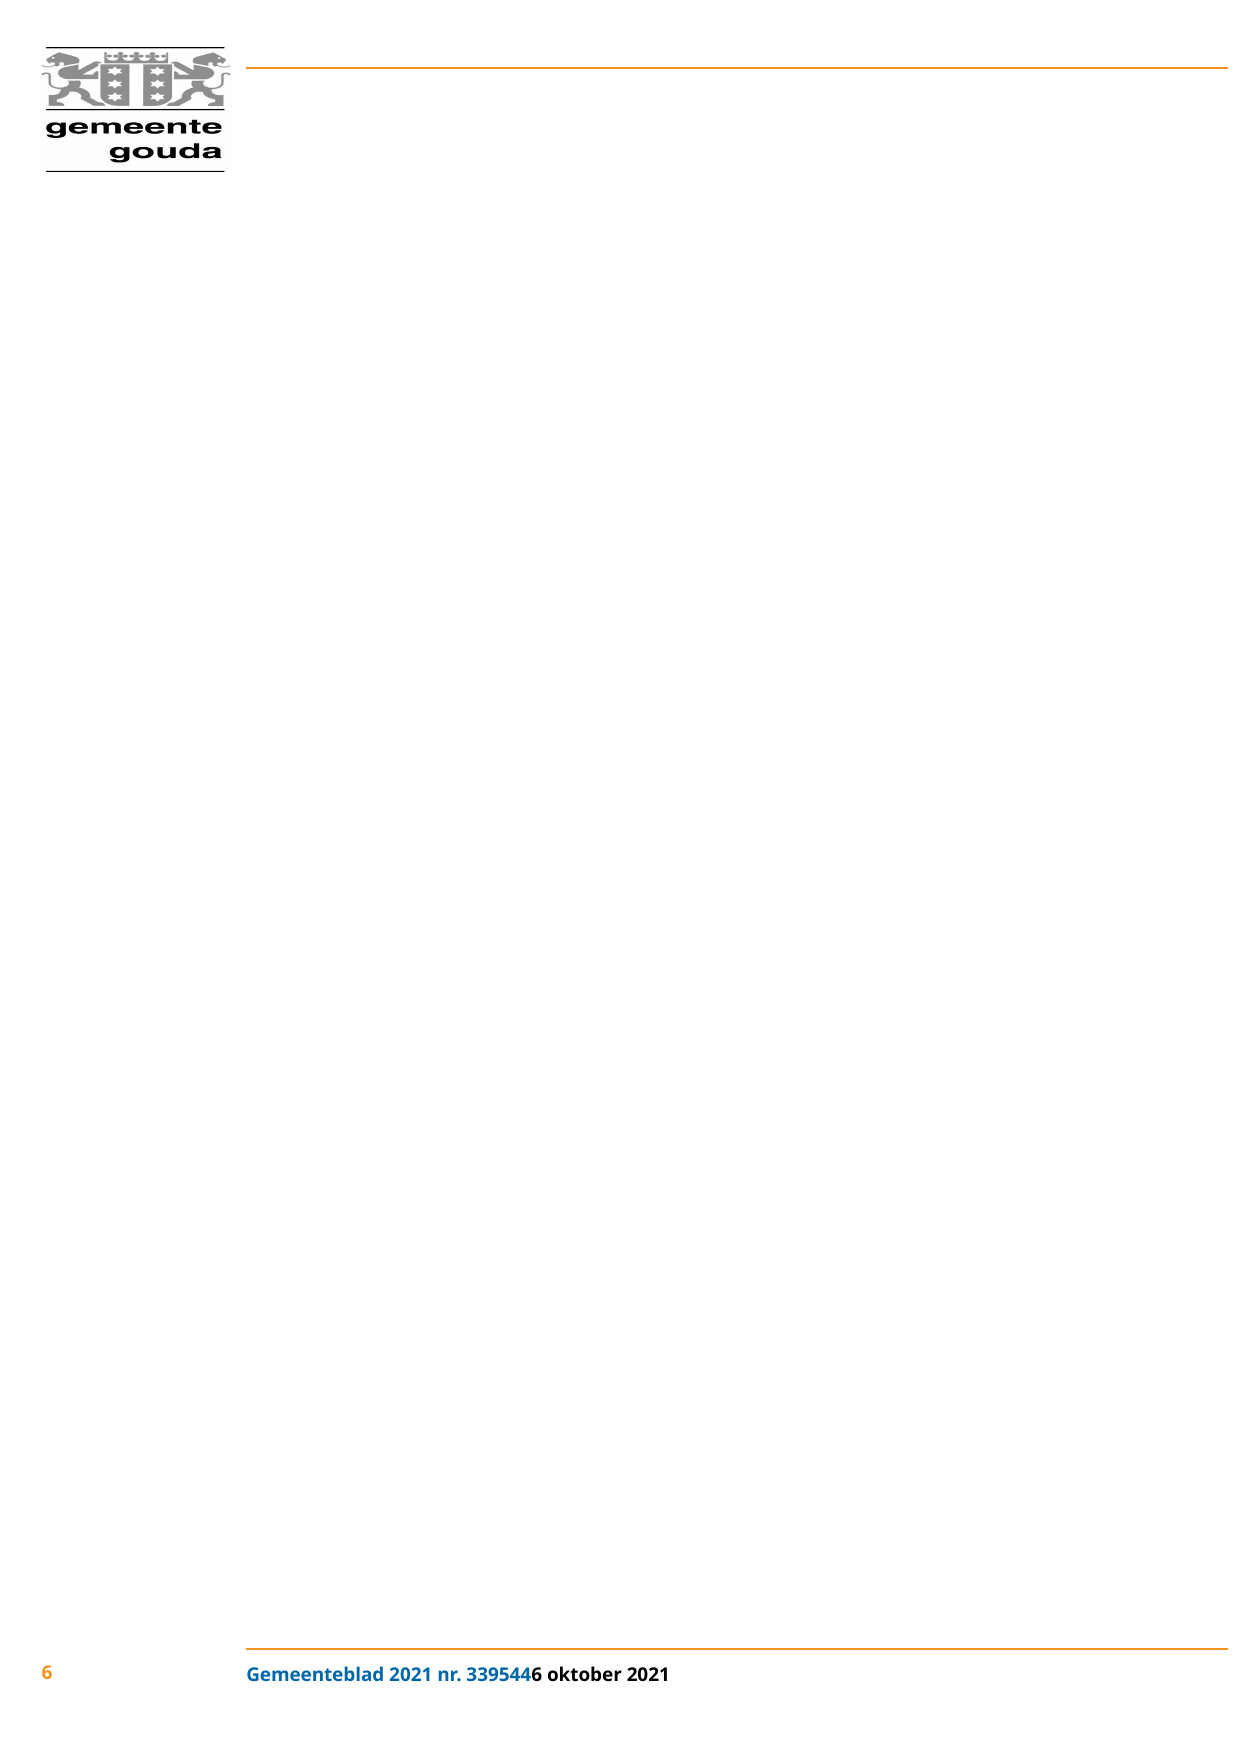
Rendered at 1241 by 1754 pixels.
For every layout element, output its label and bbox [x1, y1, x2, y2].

picture [41, 47, 231, 172]
